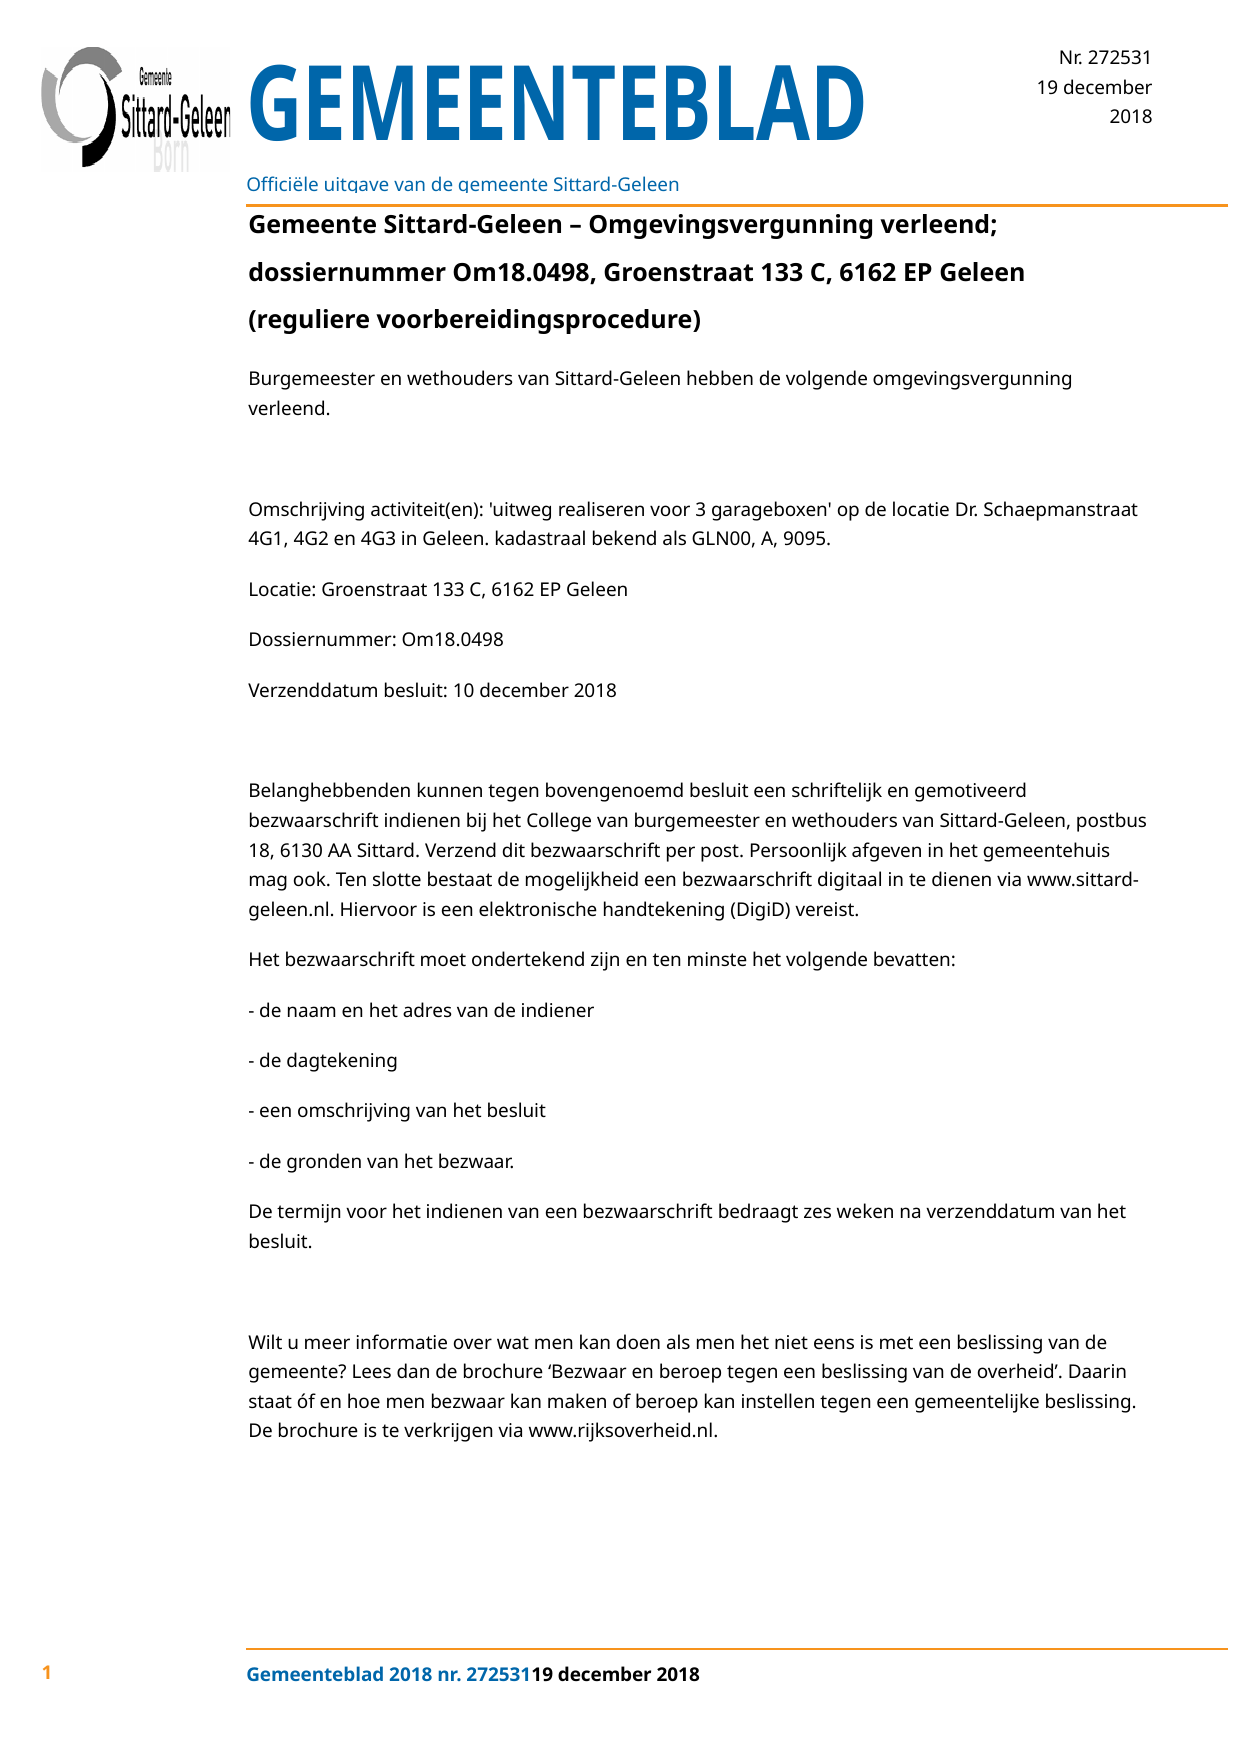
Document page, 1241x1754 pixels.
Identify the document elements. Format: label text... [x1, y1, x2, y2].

text - een omschrijving van het besluit [248, 1098, 1152, 1123]
text Belanghebbenden kunnen tegen bovengenoemd besluit een schriftelijk en gemotiveerd bezwaarschrift indienen bij het College van burgemeester en wethouders van Sittard-Geleen, postbus 18, 6130 AA Sittard. Verzend dit bezwaarschrift per post. Persoonlijk afgeven in het gemeentehuis mag ook. Ten slotte bestaat de mogelijkheid een bezwaarschrift digitaal in te dienen via www.sittard-geleen.nl. Hiervoor is een elektronische handtekening (DigiD) vereist. [248, 778, 1152, 922]
text De termijn voor het indienen van een bezwaarschrift bedraagt zes weken na verzenddatum van het besluit. [248, 1198, 1152, 1254]
text Locatie: Groenstraat 133 C, 6162 EP Geleen [248, 576, 1152, 602]
text Omschrijving activiteit(en): 'uitweg realiseren voor 3 garageboxen' op de locatie Dr. Schaepmanstraat 4G1, 4G2 en 4G3 in Geleen. kadastraal bekend als GLN00, A, 9095. [248, 496, 1152, 551]
text Dossiernummer: Om18.0498 [248, 626, 1152, 652]
picture [41, 47, 231, 172]
text Gemeente Sittard-Geleen – Omgevingsvergunning verleend; dossiernummer Om18.0498, Groenstraat 133 C, 6162 EP Geleen (reguliere voorbereidingsprocedure) [248, 207, 1152, 336]
text - de naam en het adres van de indiener [248, 997, 1152, 1022]
text Verzenddatum besluit: 10 december 2018 [248, 677, 1152, 702]
text - de dagtekening [248, 1047, 1152, 1073]
text Burgemeester en wethouders van Sittard-Geleen hebben de volgende omgevingsvergunning verleend. [248, 366, 1152, 421]
text Het bezwaarschrift moet ondertekend zijn en ten minste het volgende bevatten: [248, 946, 1152, 972]
text Wilt u meer informatie over wat men kan doen als men het niet eens is met een beslissing van de gemeente? Lees dan de brochure ‘Bezwaar en beroep tegen een beslissing van de overheid’. Daarin staat óf en hoe men bezwaar kan maken of beroep kan instellen tegen een gemeentelijke beslissing. De brochure is te verkrijgen via www.rijksoverheid.nl. [248, 1329, 1152, 1443]
text - de gronden van het bezwaar. [248, 1148, 1152, 1174]
